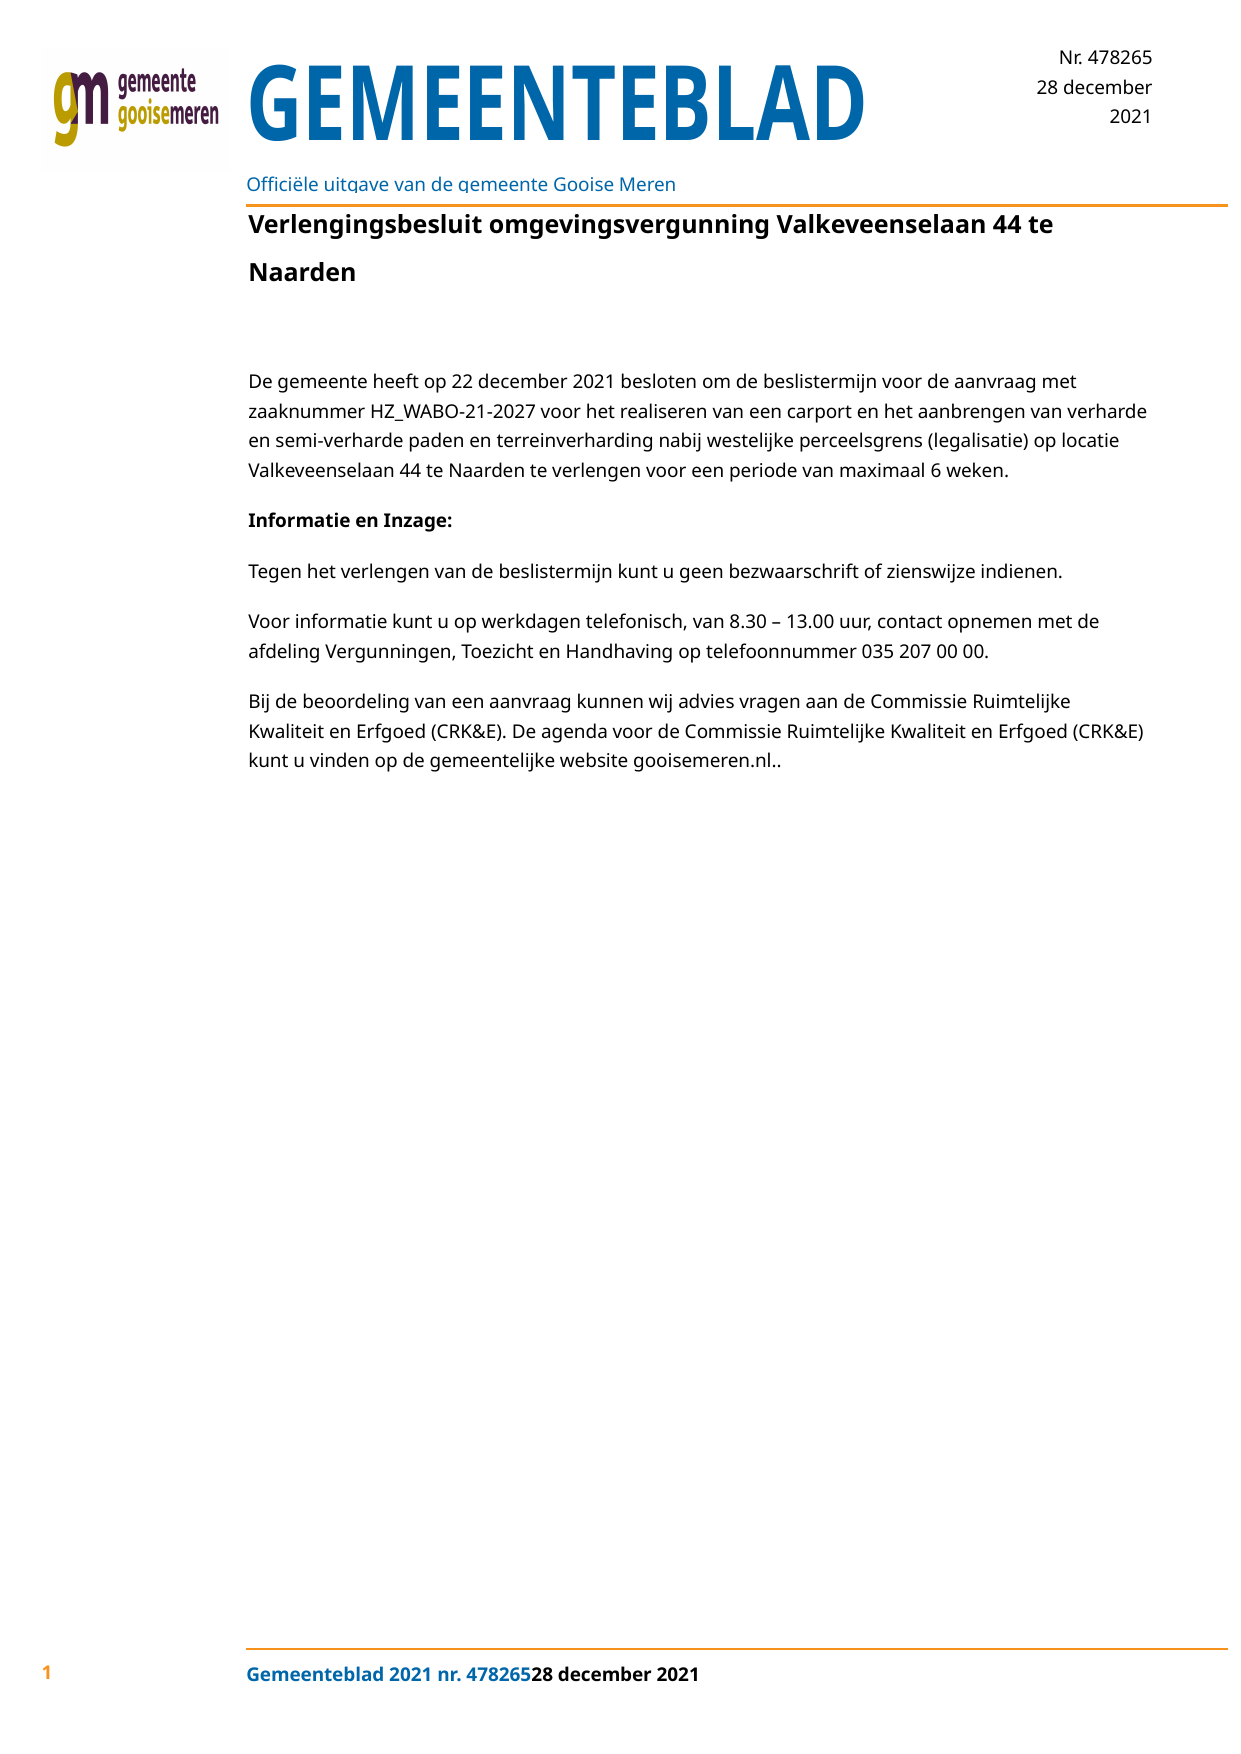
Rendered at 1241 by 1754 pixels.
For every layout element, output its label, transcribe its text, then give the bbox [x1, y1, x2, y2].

text Tegen het verlengen van de beslistermijn kunt u geen bezwaarschrift of zienswijze indienen. [248, 558, 1152, 584]
text Informatie en Inzage: [248, 507, 1152, 533]
picture [41, 47, 231, 172]
text Voor informatie kunt u op werkdagen telefonisch, van 8.30 – 13.00 uur, contact opnemen met de afdeling Vergunningen, Toezicht en Handhaving op telefoonnummer 035 207 00 00. [248, 608, 1152, 664]
text Bij de beoordeling van een aanvraag kunnen wij advies vragen aan de Commissie Ruimtelijke Kwaliteit en Erfgoed (CRK&E). De agenda voor de Commissie Ruimtelijke Kwaliteit en Erfgoed (CRK&E) kunt u vinden op de gemeentelijke website gooisemeren.nl.. [248, 688, 1152, 773]
text De gemeente heeft op 22 december 2021 besloten om de beslistermijn voor de aanvraag met zaaknummer HZ_WABO-21-2027 voor het realiseren van een carport en het aanbrengen van verharde en semi-verharde paden en terreinverharding nabij westelijke perceelsgrens (legalisatie) op locatie Valkeveenselaan 44 te Naarden te verlengen voor een periode van maximaal 6 weken. [248, 368, 1152, 483]
text Verlengingsbesluit omgevingsvergunning Valkeveenselaan 44 te Naarden [248, 207, 1152, 288]
